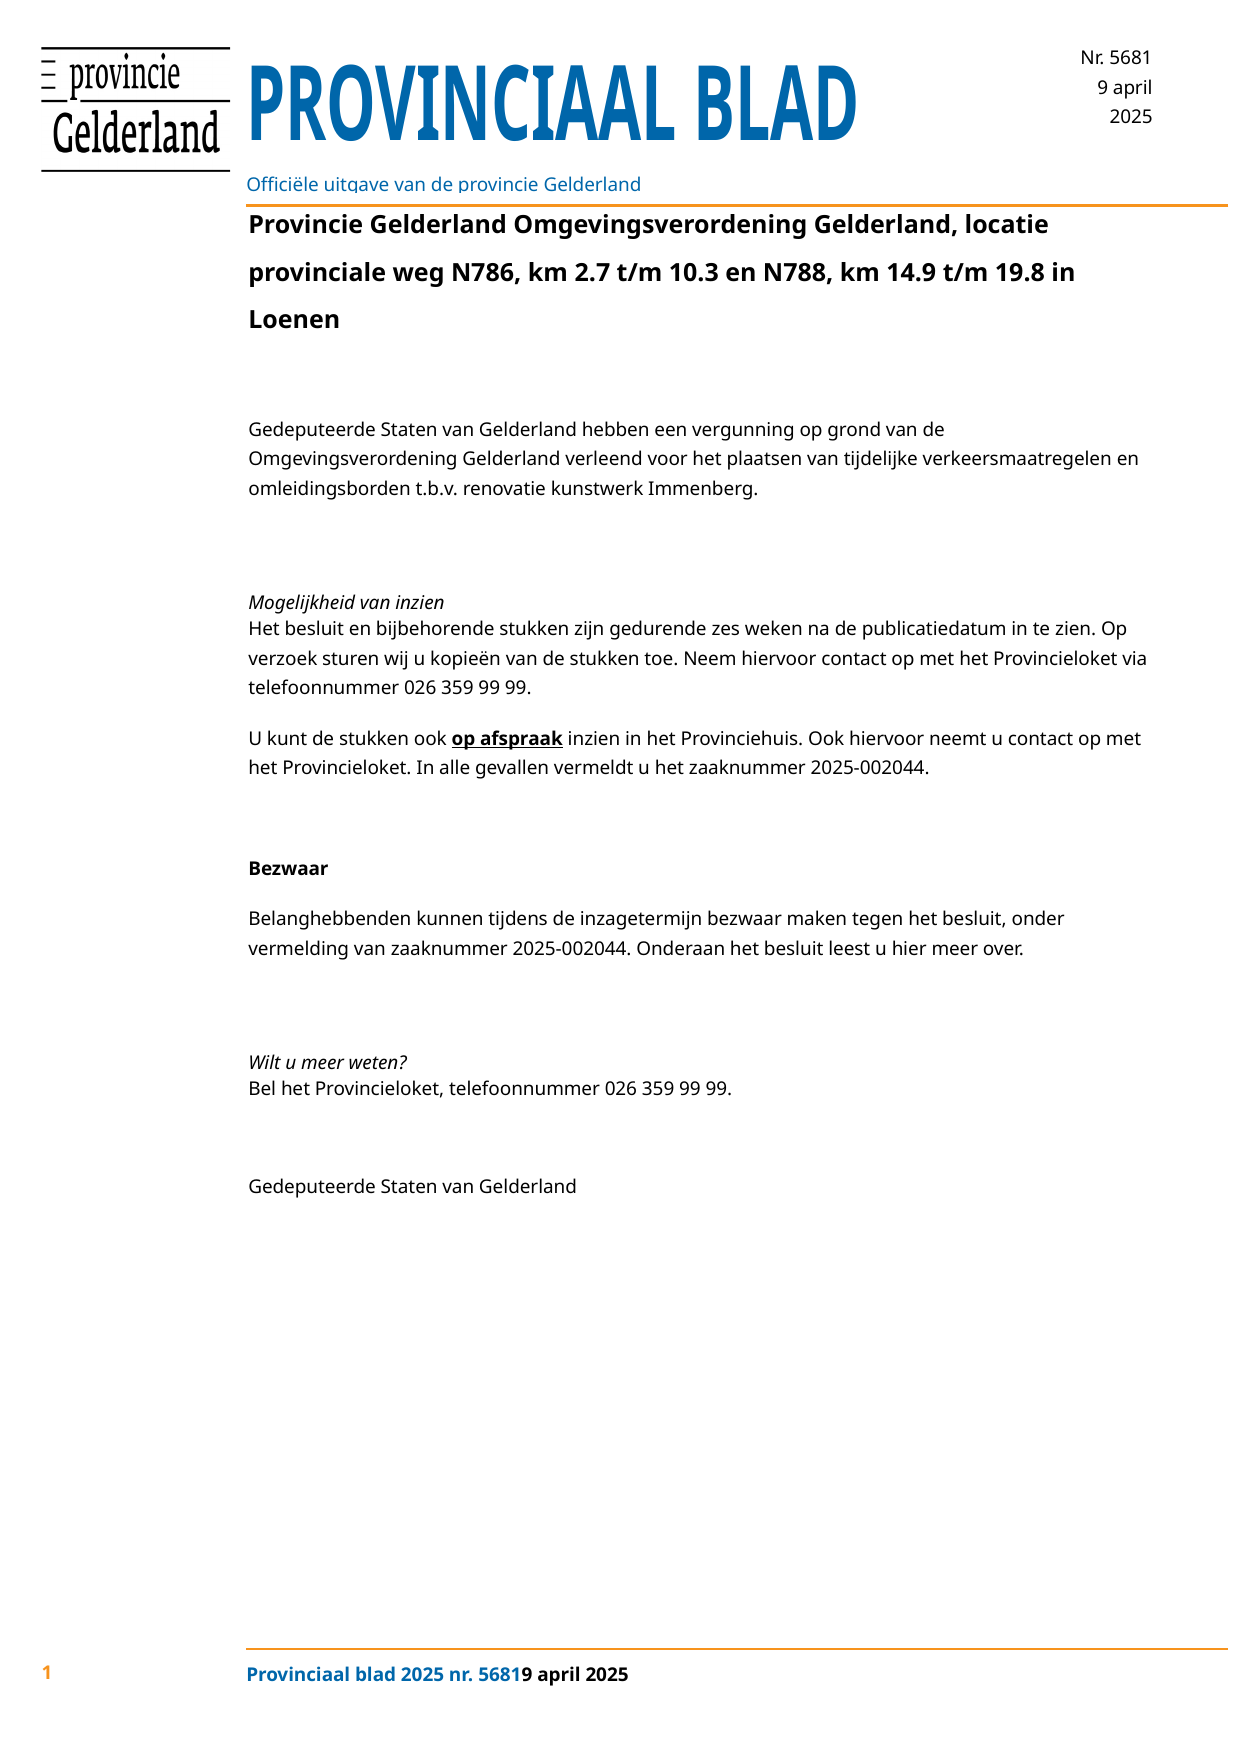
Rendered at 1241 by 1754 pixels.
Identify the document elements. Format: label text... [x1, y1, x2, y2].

text U kunt de stukken ook op afspraak inzien in het Provinciehuis. Ook hiervoor neemt u contact op met het Provincieloket. In alle gevallen vermeldt u het zaaknummer 2025-002044. [248, 725, 1152, 780]
text Belanghebbenden kunnen tijdens de inzagetermijn bezwaar maken tegen het besluit, onder vermelding van zaaknummer 2025-002044. Onderaan het besluit leest u hier meer over. [248, 906, 1152, 961]
text Bel het Provincieloket, telefoonnummer 026 359 99 99. [248, 1075, 1152, 1101]
text Gedeputeerde Staten van Gelderland [248, 1173, 1152, 1199]
text Wilt u meer weten? [248, 1049, 1152, 1075]
text Bezwaar [248, 855, 1152, 881]
picture [41, 47, 231, 172]
text Het besluit en bijbehorende stukken zijn gedurende zes weken na de publicatiedatum in te zien. Op verzoek sturen wij u kopieën van de stukken toe. Neem hiervoor contact op met het Provincieloket via telefoonnummer 026 359 99 99. [248, 615, 1152, 700]
text Provincie Gelderland Omgevingsverordening Gelderland, locatie provinciale weg N786, km 2.7 t/m 10.3 en N788, km 14.9 t/m 19.8 in Loenen [248, 207, 1152, 336]
text Mogelijkheid van inzien [248, 589, 1152, 615]
text Gedeputeerde Staten van Gelderland hebben een vergunning op grond van de Omgevingsverordening Gelderland verleend voor het plaatsen van tijdelijke verkeersmaatregelen en omleidingsborden t.b.v. renovatie kunstwerk Immenberg. [248, 416, 1152, 501]
